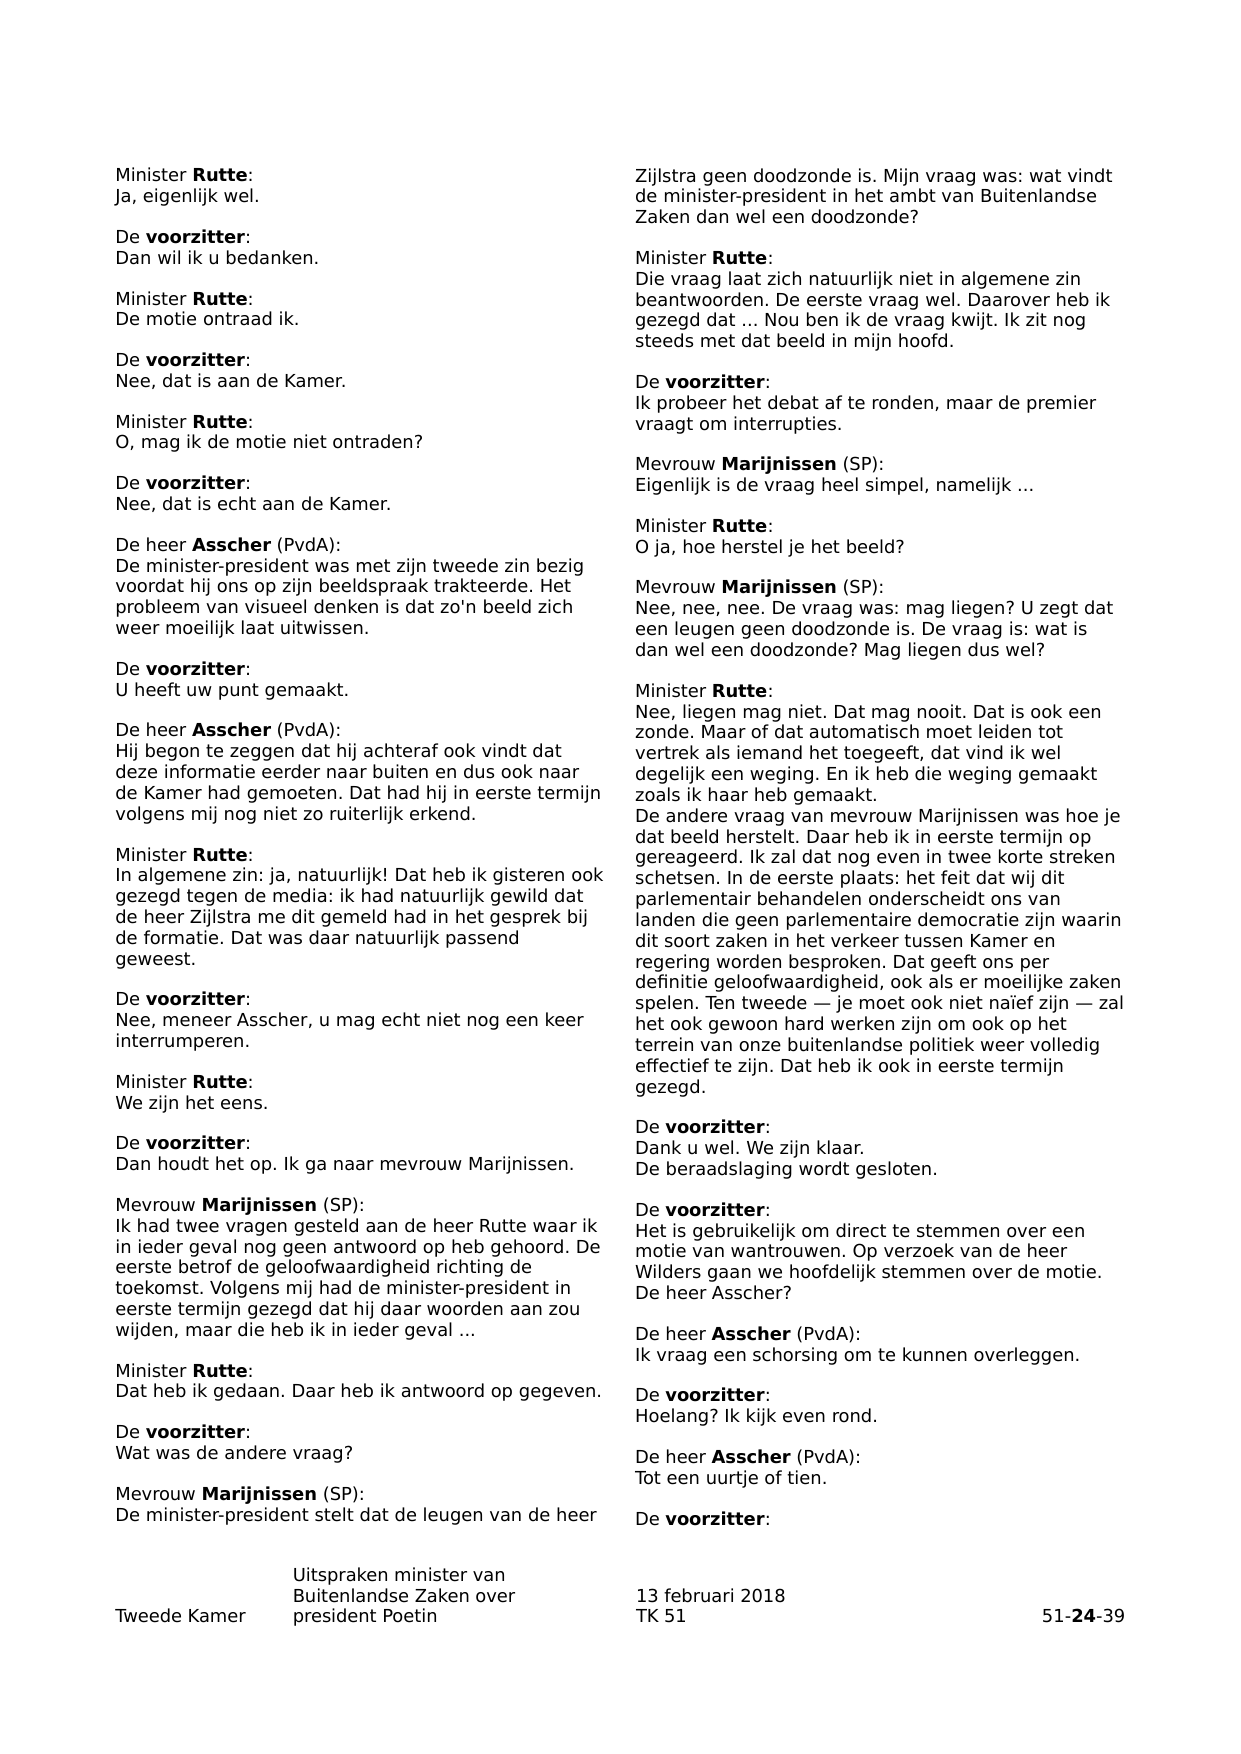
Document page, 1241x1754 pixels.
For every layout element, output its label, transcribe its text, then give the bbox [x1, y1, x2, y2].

text Die vraag laat zich natuurlijk niet in algemene zin beantwoorden. De eerste vraag wel. Daarover heb ik gezegd dat ... Nou ben ik de vraag kwijt. Ik zit nog steeds met dat beeld in mijn hoofd. [635, 268, 1125, 352]
text Nee, nee, nee. De vraag was: mag liegen? U zegt dat een leugen geen doodzonde is. De vraag is: wat is dan wel een doodzonde? Mag liegen dus wel? [635, 598, 1125, 661]
text Nee, dat is echt aan de Kamer. [115, 494, 605, 515]
text Minister Rutte: [115, 1072, 605, 1092]
text De voorzitter: [635, 1508, 1125, 1529]
text De voorzitter: [115, 350, 605, 371]
text Ja, eigenlijk wel. [115, 186, 605, 207]
text De motie ontraad ik. [115, 309, 605, 330]
text De minister-president was met zijn tweede zin bezig voordat hij ons op zijn beeldspraak trakteerde. Het probleem van visueel denken is dat zo'n beeld zich weer moeilijk laat uitwissen. [115, 555, 605, 639]
text We zijn het eens. [115, 1092, 605, 1113]
text Dan wil ik u bedanken. [115, 248, 605, 268]
text Zijlstra geen doodzonde is. Mijn vraag was: wat vindt de minister-president in het ambt van Buitenlandse Zaken dan wel een doodzonde? [635, 165, 1125, 228]
text Hij begon te zeggen dat hij achteraf ook vindt dat deze informatie eerder naar buiten en dus ook naar de Kamer had gemoeten. Dat had hij in eerste termijn volgens mij nog niet zo ruiterlijk erkend. [115, 741, 605, 824]
text De voorzitter: [115, 1422, 605, 1443]
text De voorzitter: [115, 1133, 605, 1154]
text De voorzitter: [115, 659, 605, 679]
text Hoelang? Ik kijk even rond. [635, 1406, 1125, 1427]
text Minister Rutte: [115, 288, 605, 309]
text Minister Rutte: [115, 412, 605, 432]
text Tot een uurtje of tien. [635, 1467, 1125, 1488]
text Mevrouw Marijnissen (SP): [635, 577, 1125, 598]
text Nee, dat is aan de Kamer. [115, 371, 605, 392]
text De heer Asscher (PvdA): [115, 535, 605, 555]
text De voorzitter: [115, 227, 605, 248]
text Mevrouw Marijnissen (SP): [115, 1484, 605, 1504]
text De andere vraag van mevrouw Marijnissen was hoe je dat beeld herstelt. Daar heb ik in eerste termijn op gereageerd. Ik zal dat nog even in twee korte streken schetsen. In de eerste plaats: het feit dat wij dit parlementair behandelen onderscheidt ons van landen die geen parlementaire democratie zijn waarin dit soort zaken in het verkeer tussen Kamer en regering worden besproken. Dat geeft ons per definitie geloofwaardigheid, ook als er moeilijke zaken spelen. Ten tweede — je moet ook niet naïef zijn — zal het ook gewoon hard werken zijn om ook op het terrein van onze buitenlandse politiek weer volledig effectief te zijn. Dat heb ik ook in eerste termijn gezegd. [635, 806, 1125, 1097]
text Ik vraag een schorsing om te kunnen overleggen. [635, 1344, 1125, 1365]
text U heeft uw punt gemaakt. [115, 679, 605, 700]
text De voorzitter: [115, 989, 605, 1010]
text Het is gebruikelijk om direct te stemmen over een motie van wantrouwen. Op verzoek van de heer Wilders gaan we hoofdelijk stemmen over de motie. De heer Asscher? [635, 1220, 1125, 1304]
text In algemene zin: ja, natuurlijk! Dat heb ik gisteren ook gezegd tegen de media: ik had natuurlijk gewild dat de heer Zijlstra me dit gemeld had in het gesprek bij de formatie. Dat was daar natuurlijk passend geweest. [115, 865, 605, 969]
text De voorzitter: [635, 1385, 1125, 1406]
text Mevrouw Marijnissen (SP): [115, 1195, 605, 1216]
text Minister Rutte: [635, 516, 1125, 537]
text Dank u wel. We zijn klaar. [635, 1138, 1125, 1159]
text O ja, hoe herstel je het beeld? [635, 537, 1125, 557]
text De voorzitter: [635, 1117, 1125, 1138]
text De voorzitter: [635, 1199, 1125, 1220]
text Dan houdt het op. Ik ga naar mevrouw Marijnissen. [115, 1154, 605, 1175]
text Nee, liegen mag niet. Dat mag nooit. Dat is ook een zonde. Maar of dat automatisch moet leiden tot vertrek als iemand het toegeeft, dat vind ik wel degelijk een weging. En ik heb die weging gemaakt zoals ik haar heb gemaakt. [635, 701, 1125, 806]
text De beraadslaging wordt gesloten. [635, 1159, 1125, 1179]
text Minister Rutte: [635, 248, 1125, 268]
text Nee, meneer Asscher, u mag echt niet nog een keer interrumperen. [115, 1010, 605, 1052]
text De heer Asscher (PvdA): [115, 720, 605, 741]
text Minister Rutte: [115, 844, 605, 865]
text Eigenlijk is de vraag heel simpel, namelijk ... [635, 475, 1125, 496]
text De minister-president stelt dat de leugen van de heer [115, 1504, 605, 1525]
text Minister Rutte: [115, 1361, 605, 1381]
text De heer Asscher (PvdA): [635, 1447, 1125, 1467]
text Minister Rutte: [635, 681, 1125, 701]
text Ik had twee vragen gesteld aan de heer Rutte waar ik in ieder geval nog geen antwoord op heb gehoord. De eerste betrof de geloofwaardigheid richting de toekomst. Volgens mij had de minister-president in eerste termijn gezegd dat hij daar woorden aan zou wijden, maar die heb ik in ieder geval ... [115, 1216, 605, 1341]
text Minister Rutte: [115, 165, 605, 186]
text De heer Asscher (PvdA): [635, 1324, 1125, 1344]
text O, mag ik de motie niet ontraden? [115, 432, 605, 453]
text Mevrouw Marijnissen (SP): [635, 454, 1125, 475]
text De voorzitter: [115, 473, 605, 494]
text Dat heb ik gedaan. Daar heb ik antwoord op gegeven. [115, 1381, 605, 1402]
text Wat was de andere vraag? [115, 1443, 605, 1464]
text Ik probeer het debat af te ronden, maar de premier vraagt om interrupties. [635, 393, 1125, 434]
text De voorzitter: [635, 372, 1125, 393]
